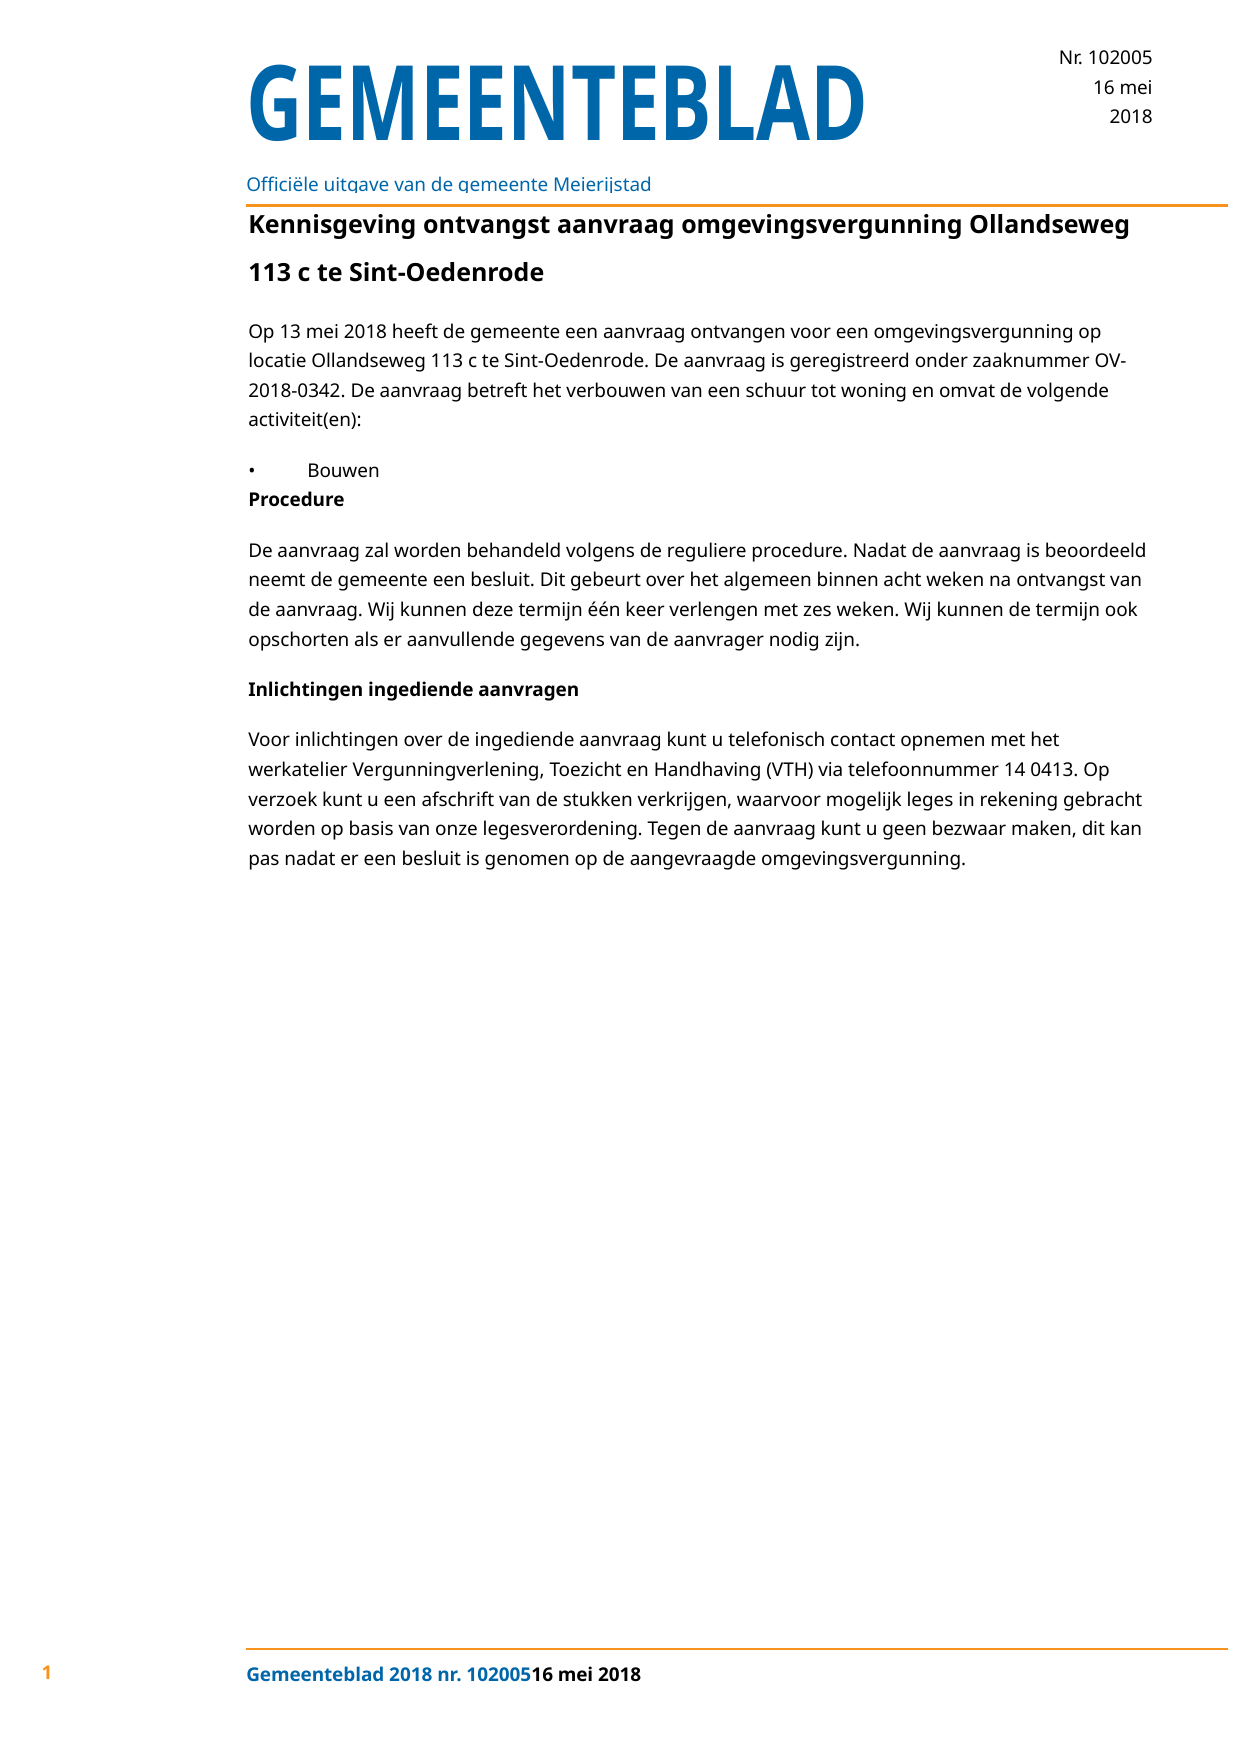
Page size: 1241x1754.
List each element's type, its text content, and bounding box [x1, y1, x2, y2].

list Bouwen [248, 457, 1152, 483]
text Inlichtingen ingediende aanvragen [248, 676, 1152, 702]
text Op 13 mei 2018 heeft de gemeente een aanvraag ontvangen voor een omgevingsvergunning op locatie Ollandseweg 113 c te Sint-Oedenrode. De aanvraag is geregistreerd onder zaaknummer OV-2018-0342. De aanvraag betreft het verbouwen van een schuur tot woning en omvat de volgende activiteit(en): [248, 318, 1152, 432]
text Voor inlichtingen over de ingediende aanvraag kunt u telefonisch contact opnemen met het werkatelier Vergunningverlening, Toezicht en Handhaving (VTH) via telefoonnummer 14 0413. Op verzoek kunt u een afschrift van de stukken verkrijgen, waarvoor mogelijk leges in rekening gebracht worden op basis van onze legesverordening. Tegen de aanvraag kunt u geen bezwaar maken, dit kan pas nadat er een besluit is genomen op de aangevraagde omgevingsvergunning. [248, 727, 1152, 871]
picture [41, 47, 231, 172]
text De aanvraag zal worden behandeld volgens de reguliere procedure. Nadat de aanvraag is beoordeeld neemt de gemeente een besluit. Dit gebeurt over het algemeen binnen acht weken na ontvangst van de aanvraag. Wij kunnen deze termijn één keer verlengen met zes weken. Wij kunnen de termijn ook opschorten als er aanvullende gegevens van de aanvrager nodig zijn. [248, 537, 1152, 652]
text Kennisgeving ontvangst aanvraag omgevingsvergunning Ollandseweg 113 c te Sint-Oedenrode [248, 207, 1152, 288]
text Procedure [248, 487, 1152, 512]
